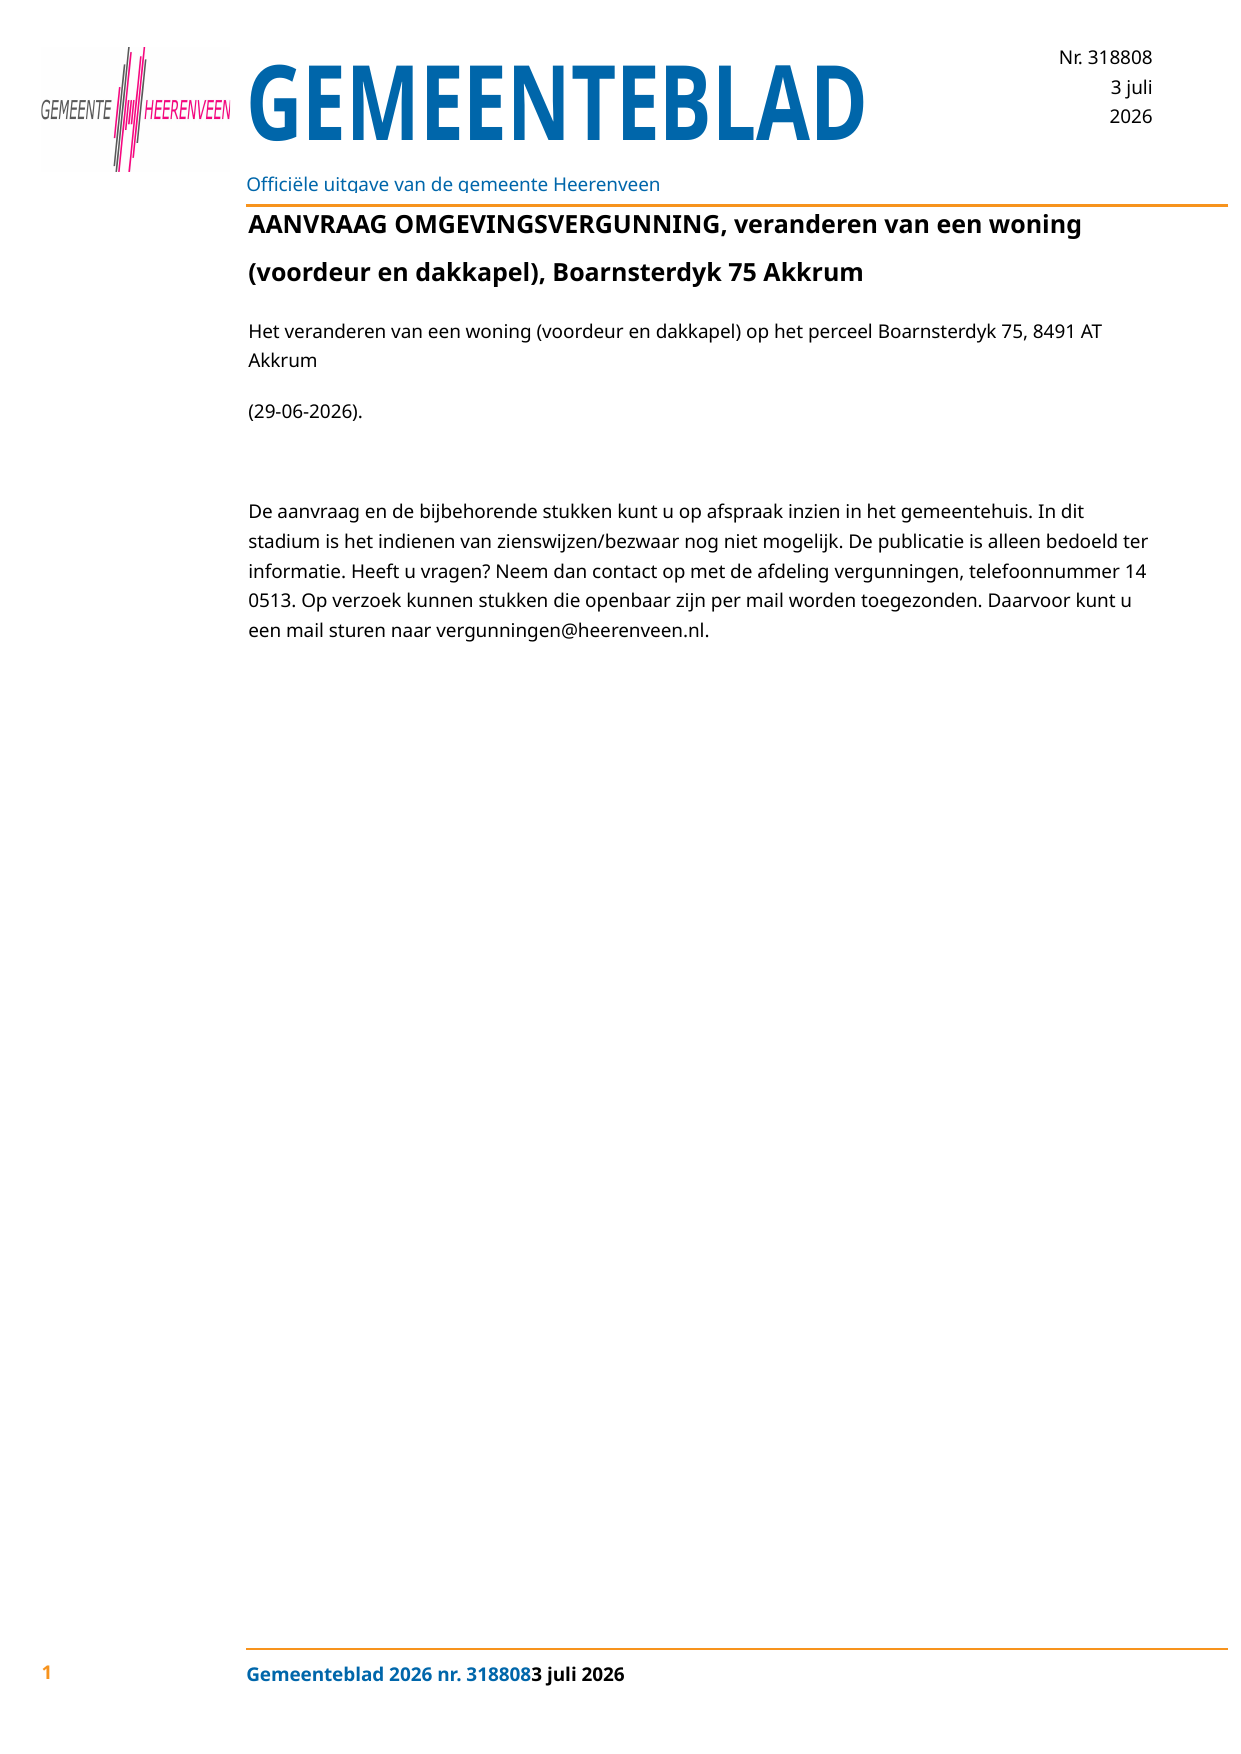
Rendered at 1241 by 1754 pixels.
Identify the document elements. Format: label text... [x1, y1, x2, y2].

text De aanvraag en de bijbehorende stukken kunt u op afspraak inzien in het gemeentehuis. In dit stadium is het indienen van zienswijzen/bezwaar nog niet mogelijk. De publicatie is alleen bedoeld ter informatie. Heeft u vragen? Neem dan contact op met de afdeling vergunningen, telefoonnummer 14 0513. Op verzoek kunnen stukken die openbaar zijn per mail worden toegezonden. Daarvoor kunt u een mail sturen naar vergunningen@heerenveen.nl. [248, 499, 1152, 643]
text (29-06-2026). [248, 398, 1152, 424]
text Het veranderen van een woning (voordeur en dakkapel) op het perceel Boarnsterdyk 75, 8491 AT Akkrum [248, 318, 1152, 373]
text AANVRAAG OMGEVINGSVERGUNNING, veranderen van een woning (voordeur en dakkapel), Boarnsterdyk 75 Akkrum [248, 207, 1152, 288]
picture [41, 47, 231, 172]
